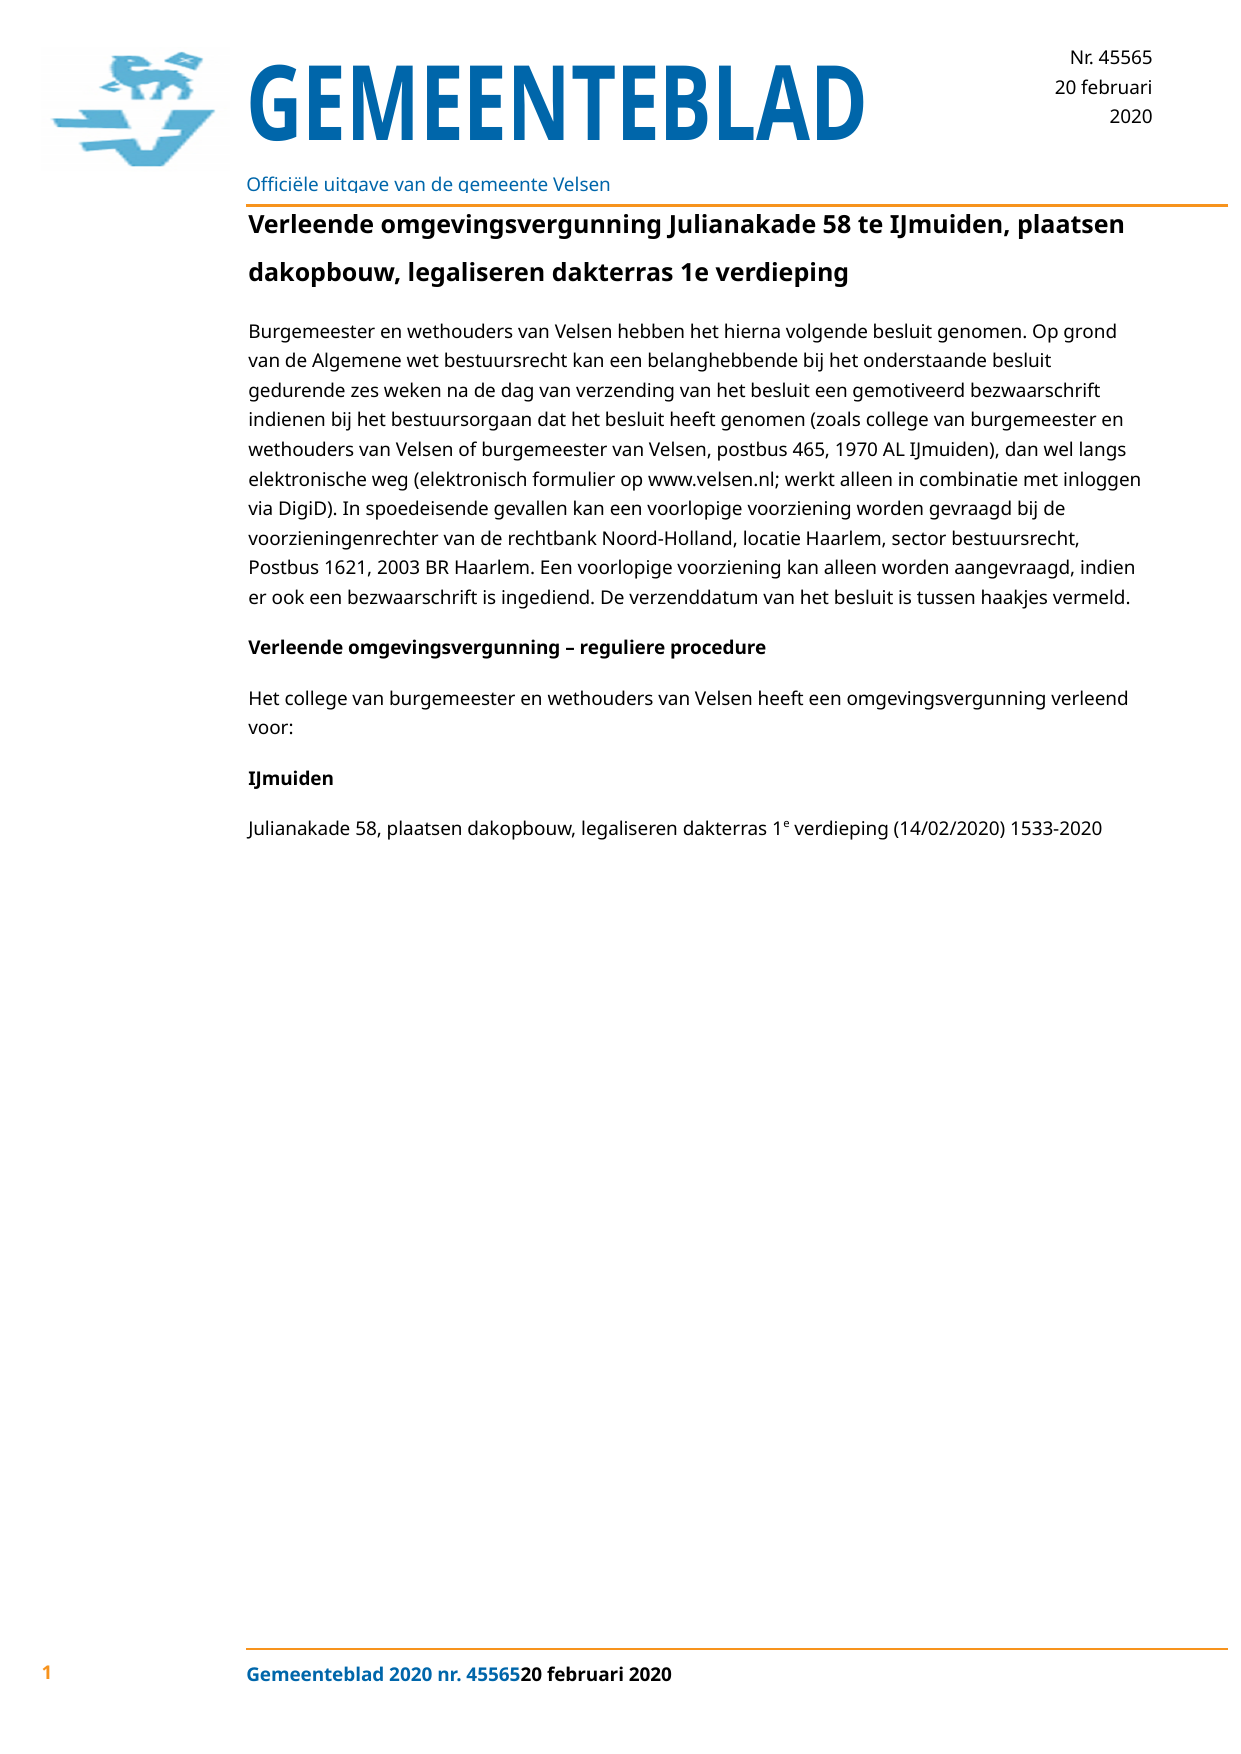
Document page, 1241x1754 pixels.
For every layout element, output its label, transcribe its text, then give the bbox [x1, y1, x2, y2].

text IJmuiden [248, 765, 1152, 791]
picture [41, 47, 231, 172]
text Verleende omgevingsvergunning Julianakade 58 te IJmuiden, plaatsen dakopbouw, legaliseren dakterras 1e verdieping [248, 207, 1152, 288]
text Verleende omgevingsvergunning – reguliere procedure [248, 634, 1152, 660]
text Burgemeester en wethouders van Velsen hebben het hierna volgende besluit genomen. Op grond van de Algemene wet bestuursrecht kan een belanghebbende bij het onderstaande besluit gedurende zes weken na de dag van verzending van het besluit een gemotiveerd bezwaarschrift indienen bij het bestuursorgaan dat het besluit heeft genomen (zoals college van burgemeester en wethouders van Velsen of burgemeester van Velsen, postbus 465, 1970 AL IJmuiden), dan wel langs elektronische weg (elektronisch formulier op www.velsen.nl; werkt alleen in combinatie met inloggen via DigiD). In spoedeisende gevallen kan een voorlopige voorziening worden gevraagd bij de voorzieningenrechter van de rechtbank Noord-Holland, locatie Haarlem, sector bestuursrecht, Postbus 1621, 2003 BR Haarlem. Een voorlopige voorziening kan alleen worden aangevraagd, indien er ook een bezwaarschrift is ingediend. De verzenddatum van het besluit is tussen haakjes vermeld. [248, 318, 1152, 610]
text Het college van burgemeester en wethouders van Velsen heeft een omgevingsvergunning verleend voor: [248, 685, 1152, 740]
text Julianakade 58, plaatsen dakopbouw, legaliseren dakterras 1e verdieping (14/02/2020) 1533-2020 [248, 815, 1152, 841]
